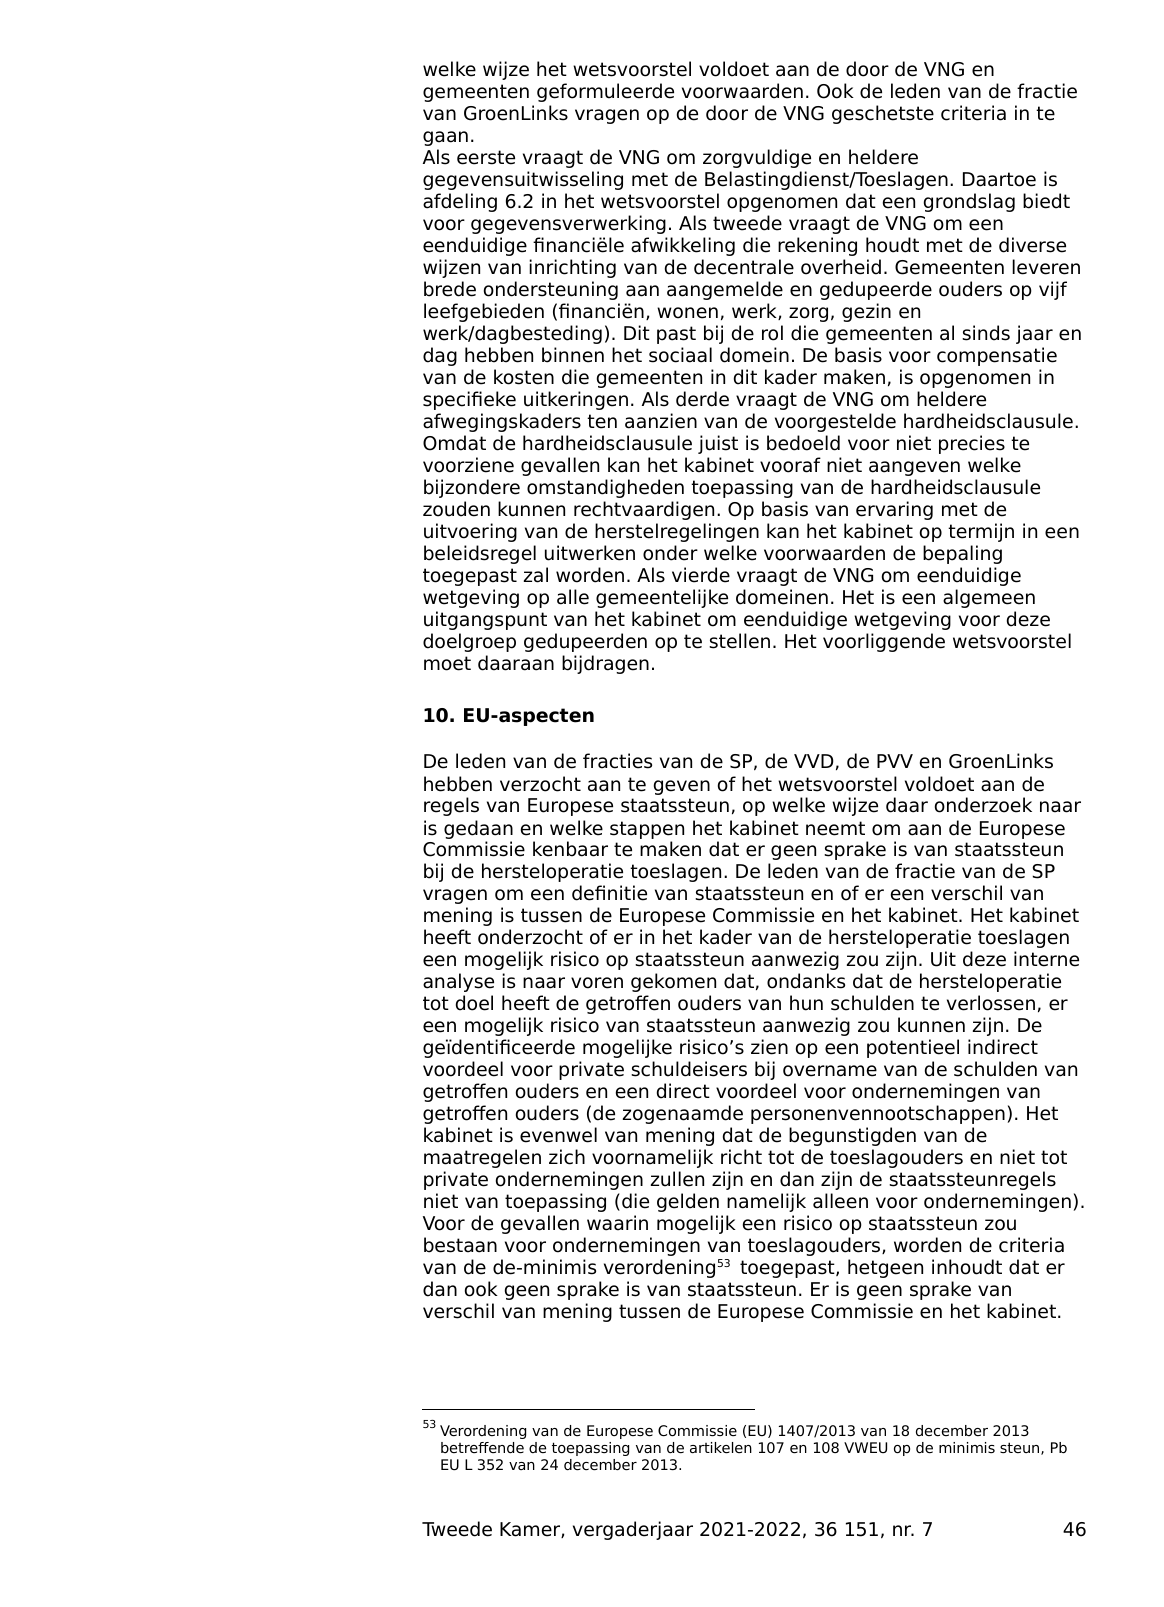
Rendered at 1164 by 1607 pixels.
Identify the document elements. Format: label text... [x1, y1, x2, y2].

subtitle 10. EU-aspecten [422, 704, 1087, 726]
text Verordening van de Europese Commissie (EU) 1407/2013 van 18 december 2013 betreffende de toepassing van de artikelen 107 en 108 VWEU op de minimis steun, Pb EU L 352 van 24 december 2013. [422, 1418, 1087, 1474]
text De leden van de fracties van de SP, de VVD, de PVV en GroenLinks hebben verzocht aan te geven of het wetsvoorstel voldoet aan de regels van Europese staatssteun, op welke wijze daar onderzoek naar is gedaan en welke stappen het kabinet neemt om aan de Europese Commissie kenbaar te maken dat er geen sprake is van staatssteun bij de hersteloperatie toeslagen. De leden van de fractie van de SP vragen om een definitie van staatssteun en of er een verschil van mening is tussen de Europese Commissie en het kabinet. Het kabinet heeft onderzocht of er in het kader van de hersteloperatie toeslagen een mogelijk risico op staatssteun aanwezig zou zijn. Uit deze interne analyse is naar voren gekomen dat, ondanks dat de hersteloperatie tot doel heeft de getroffen ouders van hun schulden te verlossen, er een mogelijk risico van staatssteun aanwezig zou kunnen zijn. De geïdentificeerde mogelijke risico’s zien op een potentieel indirect voordeel voor private schuldeisers bij overname van de schulden van getroffen ouders en een direct voordeel voor ondernemingen van getroffen ouders (de zogenaamde personenvennootschappen). Het kabinet is evenwel van mening dat de begunstigden van de maatregelen zich voornamelijk richt tot de toeslagouders en niet tot private ondernemingen zullen zijn en dan zijn de staatssteunregels niet van toepassing (die gelden namelijk alleen voor ondernemingen). Voor de gevallen waarin mogelijk een risico op staatssteun zou bestaan voor ondernemingen van toeslagouders, worden de criteria van de de-minimis verordening toegepast, hetgeen inhoudt dat er dan ook geen sprake is van staatssteun. Er is geen sprake van verschil van mening tussen de Europese Commissie en het kabinet. [422, 751, 1087, 1323]
text welke wijze het wetsvoorstel voldoet aan de door de VNG en gemeenten geformuleerde voorwaarden. Ook de leden van de fractie van GroenLinks vragen op de door de VNG geschetste criteria in te gaan. [422, 59, 1087, 147]
text Als eerste vraagt de VNG om zorgvuldige en heldere gegevensuitwisseling met de Belastingdienst/Toeslagen. Daartoe is afdeling 6.2 in het wetsvoorstel opgenomen dat een grondslag biedt voor gegevensverwerking. Als tweede vraagt de VNG om een eenduidige financiële afwikkeling die rekening houdt met de diverse wijzen van inrichting van de decentrale overheid. Gemeenten leveren brede ondersteuning aan aangemelde en gedupeerde ouders op vijf leefgebieden (financiën, wonen, werk, zorg, gezin en werk/dagbesteding). Dit past bij de rol die gemeenten al sinds jaar en dag hebben binnen het sociaal domein. De basis voor compensatie van de kosten die gemeenten in dit kader maken, is opgenomen in specifieke uitkeringen. Als derde vraagt de VNG om heldere afwegingskaders ten aanzien van de voorgestelde hardheidsclausule. Omdat de hardheidsclausule juist is bedoeld voor niet precies te voorziene gevallen kan het kabinet vooraf niet aangeven welke bijzondere omstandigheden toepassing van de hardheidsclausule zouden kunnen rechtvaardigen. Op basis van ervaring met de uitvoering van de herstelregelingen kan het kabinet op termijn in een beleidsregel uitwerken onder welke voorwaarden de bepaling toegepast zal worden. Als vierde vraagt de VNG om eenduidige wetgeving op alle gemeentelijke domeinen. Het is een algemeen uitgangspunt van het kabinet om eenduidige wetgeving voor deze doelgroep gedupeerden op te stellen. Het voorliggende wetsvoorstel moet daaraan bijdragen. [422, 147, 1087, 674]
